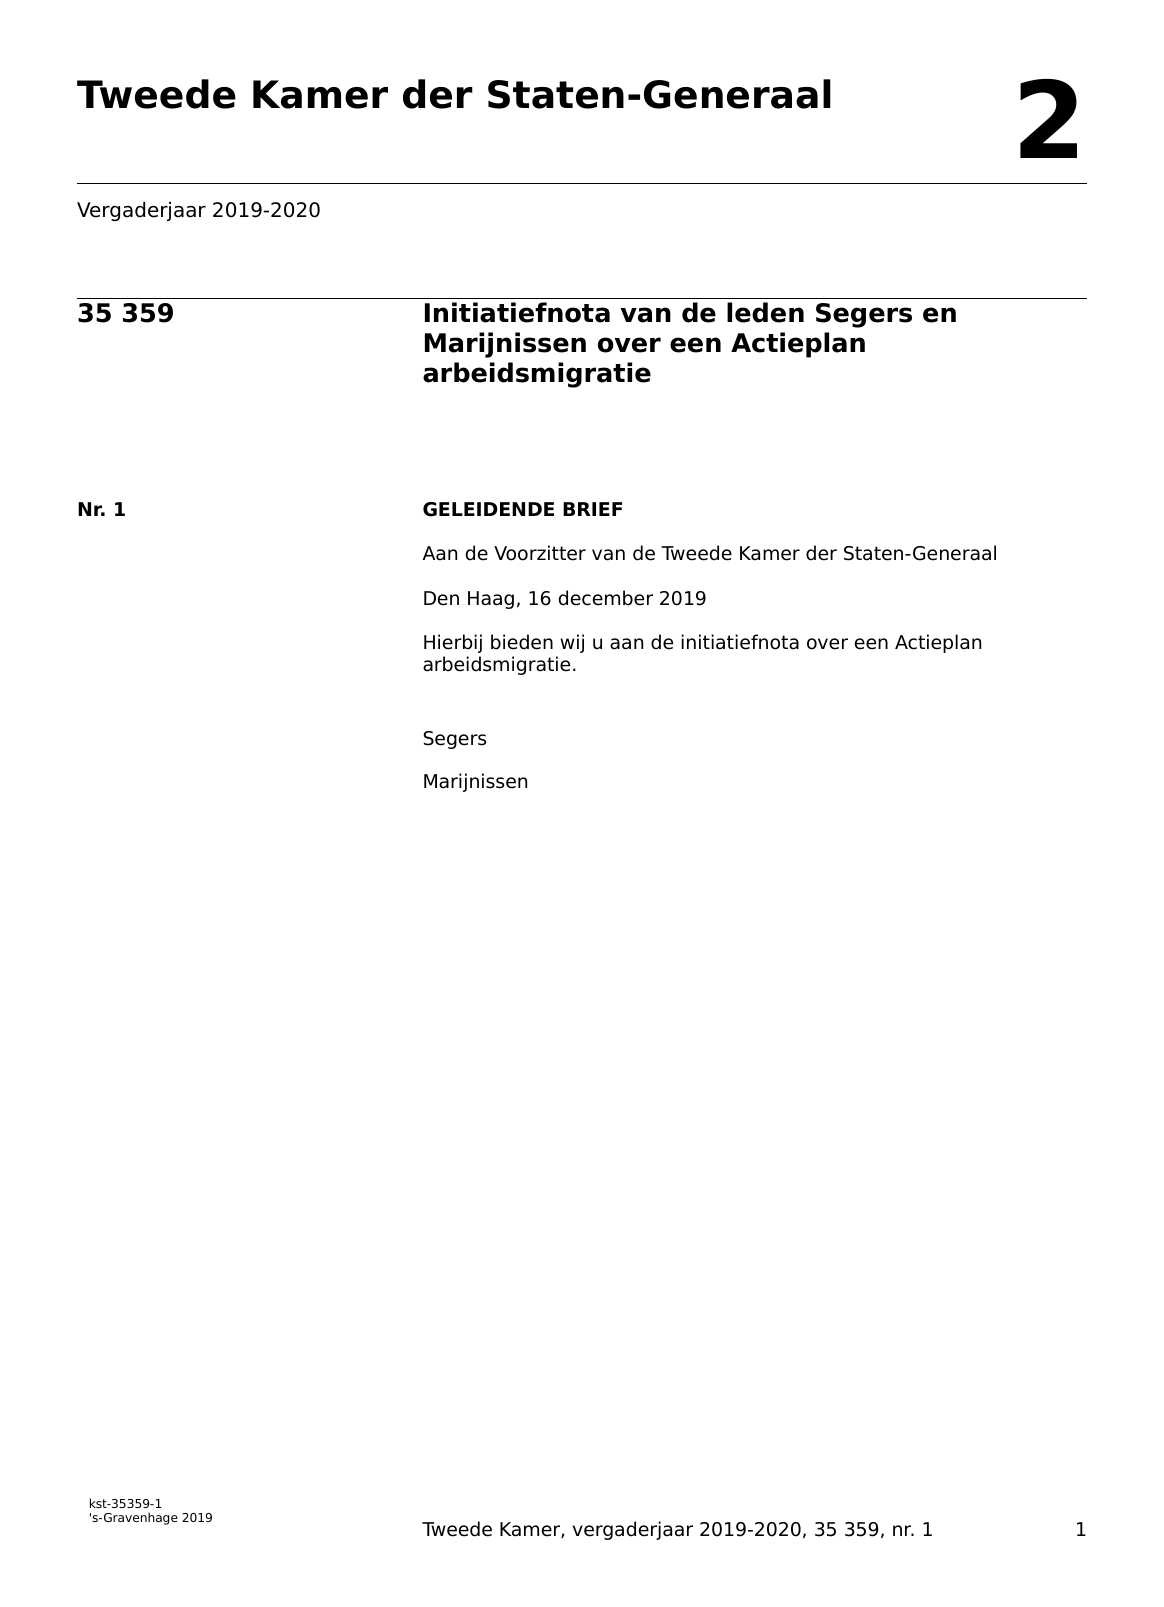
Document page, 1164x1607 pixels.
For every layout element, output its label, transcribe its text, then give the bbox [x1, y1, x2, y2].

text Aan de Voorzitter van de Tweede Kamer der Staten-Generaal [422, 543, 1087, 565]
text 's-Gravenhage 2019 [88, 1511, 323, 1525]
text Hierbij bieden wij u aan de initiatiefnota over een Actieplan arbeidsmigratie. [422, 632, 1087, 676]
subtitle 35 359 Initiatiefnota van de leden Segers en Marijnissen over een Actieplan arbeidsmigratie [77, 299, 1087, 388]
table_header Tweede Kamer der Staten-Generaal [77, 59, 886, 183]
subtitle Nr. 1 GELEIDENDE BRIEF [77, 499, 1087, 521]
text Den Haag, 16 december 2019 [422, 587, 1087, 609]
table_cell Vergaderjaar 2019-2020 [77, 184, 1087, 298]
text Segers Marijnissen [422, 706, 1087, 793]
table_header 2 [886, 59, 1087, 183]
text kst-35359-1 [88, 1497, 323, 1511]
